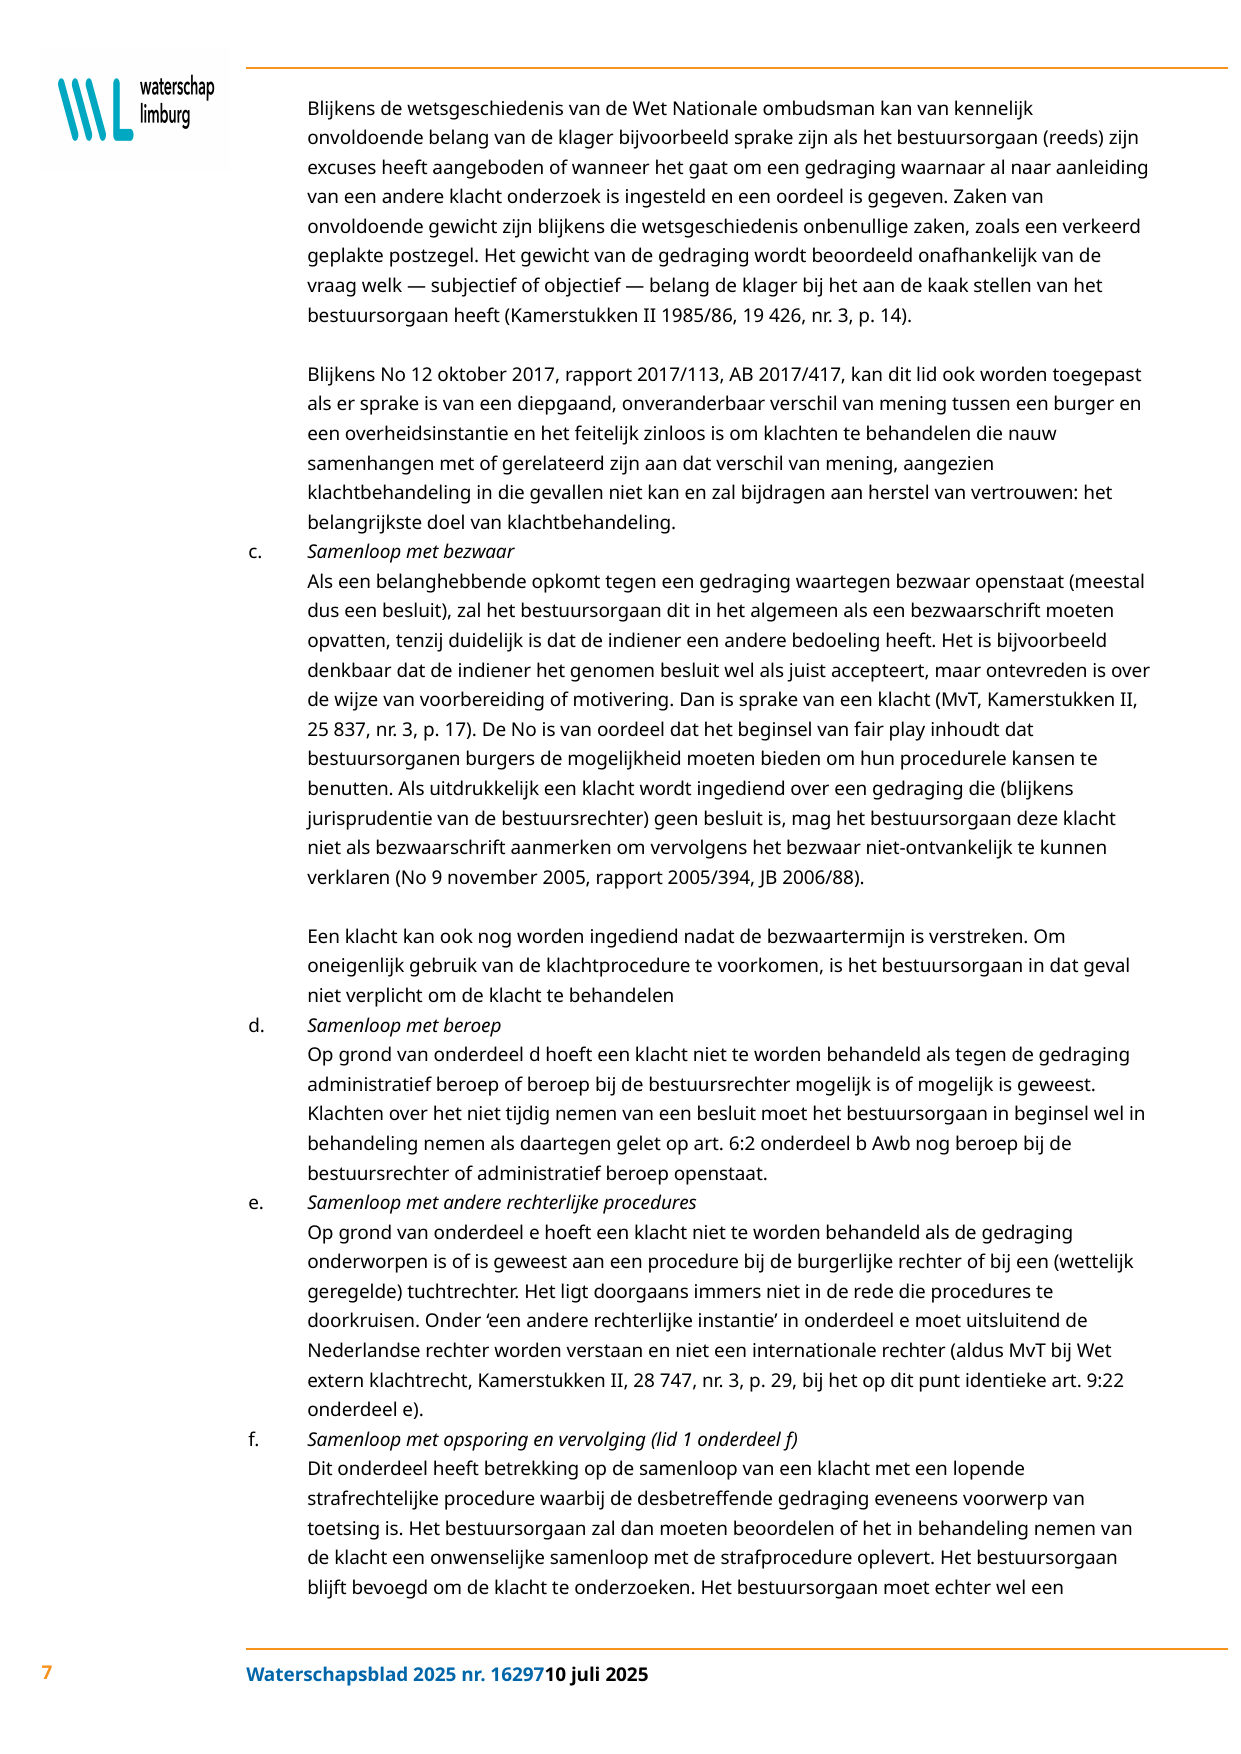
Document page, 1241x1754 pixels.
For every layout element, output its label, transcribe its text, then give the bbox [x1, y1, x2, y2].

list Samenloop met bezwaar [248, 538, 1152, 564]
list Samenloop met andere rechterlijke procedures [248, 1189, 1152, 1215]
list Samenloop met beroep [248, 1012, 1152, 1038]
list Blijkens No 12 oktober 2017, rapport 2017/113, AB 2017/417, kan dit lid ook worden toegepast als er sprake is van een diepgaand, onveranderbaar verschil van mening tussen een burger en een overheidsinstantie en het feitelijk zinloos is om klachten te behandelen die nauw samenhangen met of gerelateerd zijn aan dat verschil van mening, aangezien klachtbehandeling in die gevallen niet kan en zal bijdragen aan herstel van vertrouwen: het belangrijkste doel van klachtbehandeling. [248, 361, 1152, 535]
list Blijkens de wetsgeschiedenis van de Wet Nationale ombudsman kan van kennelijk onvoldoende belang van de klager bijvoorbeeld sprake zijn als het bestuursorgaan (reeds) zijn excuses heeft aangeboden of wanneer het gaat om een gedraging waarnaar al naar aanleiding van een andere klacht onderzoek is ingesteld en een oordeel is gegeven. Zaken van onvoldoende gewicht zijn blijkens die wetsgeschiedenis onbenullige zaken, zoals een verkeerd geplakte postzegel. Het gewicht van de gedraging wordt beoordeeld onafhankelijk van de vraag welk — subjectief of objectief — belang de klager bij het aan de kaak stellen van het bestuursorgaan heeft (Kamerstukken II 1985/86, 19 426, nr. 3, p. 14). [248, 95, 1152, 328]
list Op grond van onderdeel d hoeft een klacht niet te worden behandeld als tegen de gedraging administratief beroep of beroep bij de bestuursrechter mogelijk is of mogelijk is geweest. Klachten over het niet tijdig nemen van een besluit moet het bestuursorgaan in beginsel wel in behandeling nemen als daartegen gelet op art. 6:2 onderdeel b Awb nog beroep bij de bestuursrechter of administratief beroep openstaat. [248, 1041, 1152, 1186]
list Samenloop met opsporing en vervolging (lid 1 onderdeel f) [248, 1426, 1152, 1452]
list Een klacht kan ook nog worden ingediend nadat de bezwaartermijn is verstreken. Om oneigenlijk gebruik van de klachtprocedure te voorkomen, is het bestuursorgaan in dat geval niet verplicht om de klacht te behandelen [248, 923, 1152, 1008]
picture [41, 47, 231, 172]
list Als een belanghebbende opkomt tegen een gedraging waartegen bezwaar openstaat (meestal dus een besluit), zal het bestuursorgaan dit in het algemeen als een bezwaarschrift moeten opvatten, tenzij duidelijk is dat de indiener een andere bedoeling heeft. Het is bijvoorbeeld denkbaar dat de indiener het genomen besluit wel als juist accepteert, maar ontevreden is over de wijze van voorbereiding of motivering. Dan is sprake van een klacht (MvT, Kamerstukken II, 25 837, nr. 3, p. 17). De No is van oordeel dat het beginsel van fair play inhoudt dat bestuursorganen burgers de mogelijkheid moeten bieden om hun procedurele kansen te benutten. Als uitdrukkelijk een klacht wordt ingediend over een gedraging die (blijkens jurisprudentie van de bestuursrechter) geen besluit is, mag het bestuursorgaan deze klacht niet als bezwaarschrift aanmerken om vervolgens het bezwaar niet-ontvankelijk te kunnen verklaren (No 9 november 2005, rapport 2005/394, JB 2006/88). [248, 568, 1152, 890]
list Op grond van onderdeel e hoeft een klacht niet te worden behandeld als de gedraging onderworpen is of is geweest aan een procedure bij de burgerlijke rechter of bij een (wettelijk geregelde) tuchtrechter. Het ligt doorgaans immers niet in de rede die procedures te doorkruisen. Onder ‘een andere rechterlijke instantie’ in onderdeel e moet uitsluitend de Nederlandse rechter worden verstaan en niet een internationale rechter (aldus MvT bij Wet extern klachtrecht, Kamerstukken II, 28 747, nr. 3, p. 29, bij het op dit punt identieke art. 9:22 onderdeel e). [248, 1219, 1152, 1422]
list Dit onderdeel heeft betrekking op de samenloop van een klacht met een lopende strafrechtelijke procedure waarbij de desbetreffende gedraging eveneens voorwerp van toetsing is. Het bestuursorgaan zal dan moeten beoordelen of het in behandeling nemen van de klacht een onwenselijke samenloop met de strafprocedure oplevert. Het bestuursorgaan blijft bevoegd om de klacht te onderzoeken. Het bestuursorgaan moet echter wel een [248, 1456, 1152, 1600]
